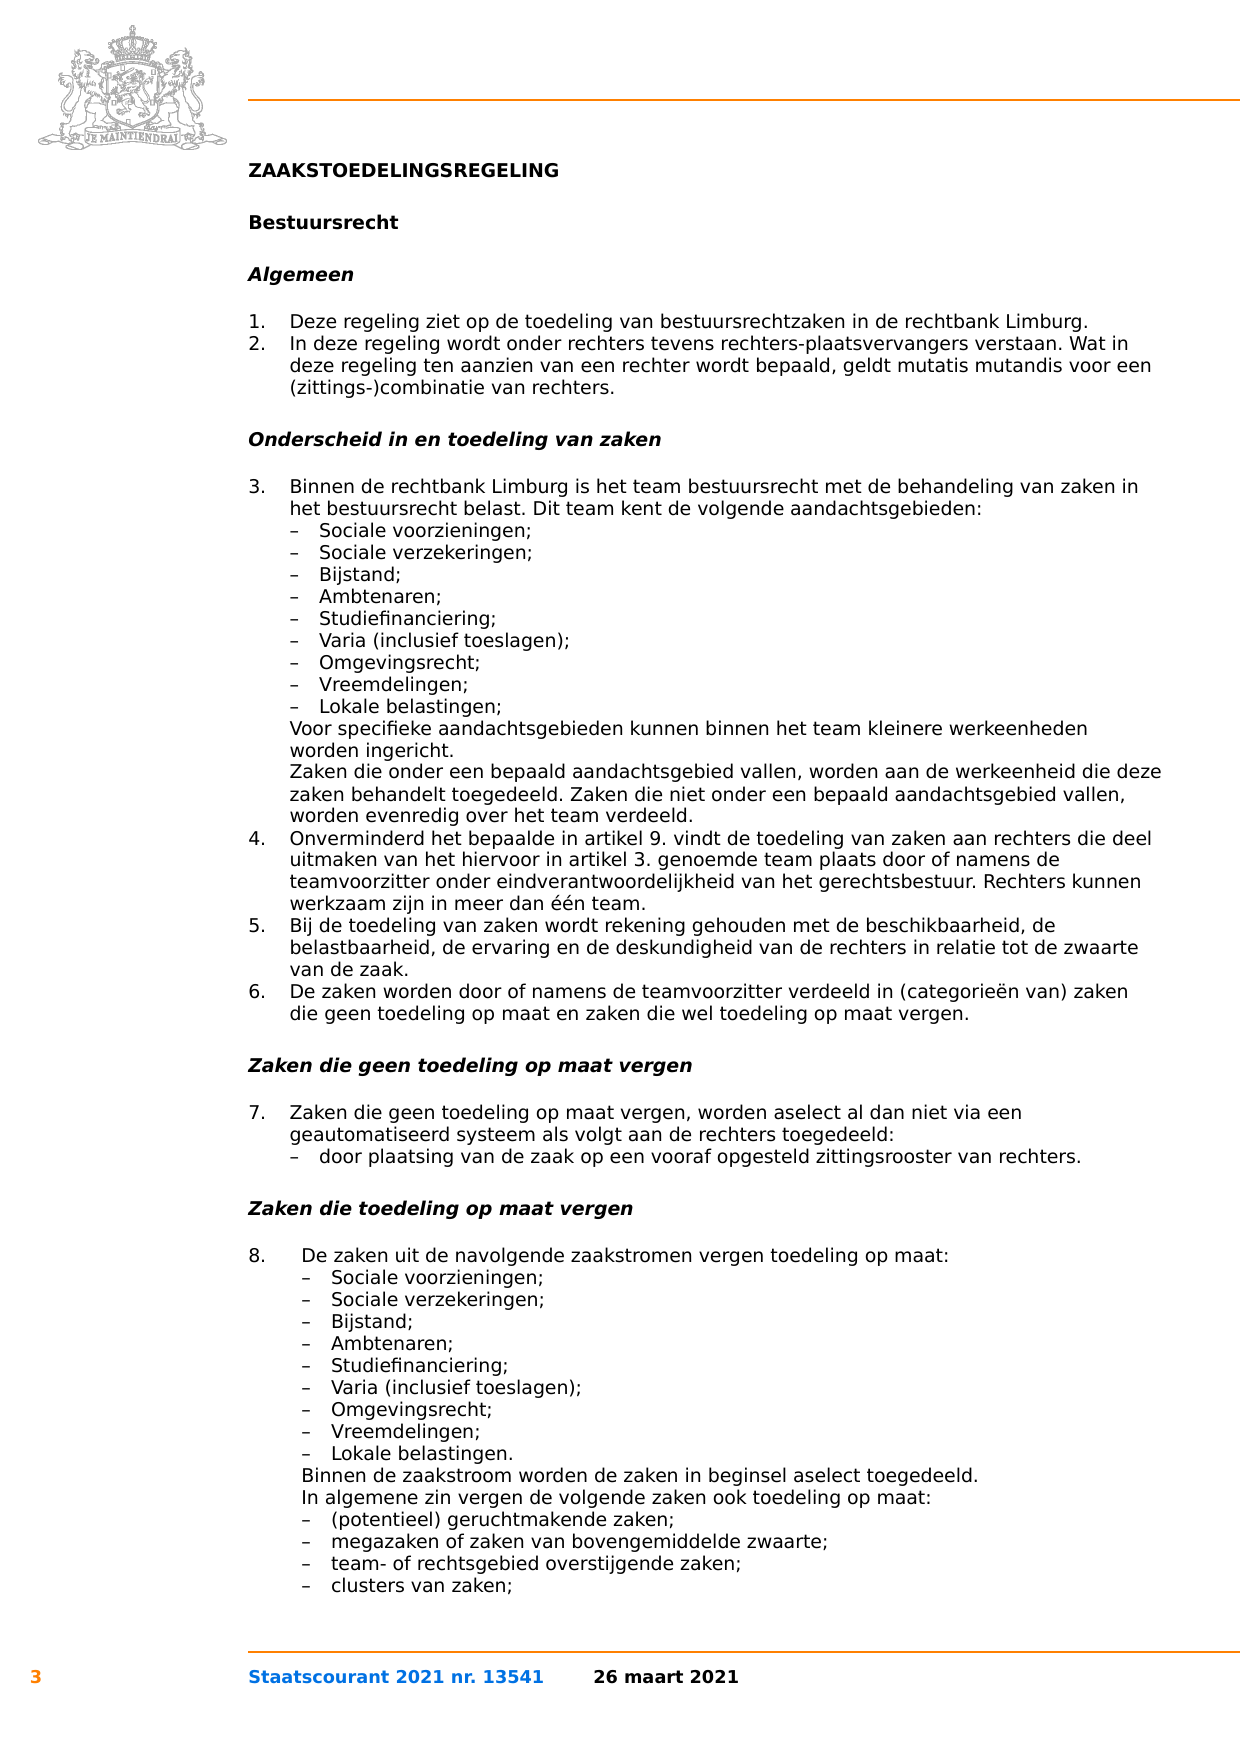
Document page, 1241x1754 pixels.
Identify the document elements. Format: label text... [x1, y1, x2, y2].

text – Varia (inclusief toeslagen); [289, 629, 1163, 652]
text Voor specifieke aandachtsgebieden kunnen binnen het team kleinere werkeenheden worden ingericht. [289, 717, 1163, 761]
picture [38, 25, 227, 150]
text – Vreemdelingen; [289, 673, 1163, 696]
text – Ambtenaren; [289, 586, 1163, 608]
text 8. De zaken uit de navolgende zaakstromen vergen toedeling op maat: [248, 1245, 1163, 1267]
text 5. Bij de toedeling van zaken wordt rekening gehouden met de beschikbaarheid, de belastbaarheid, de ervaring en de deskundigheid van de rechters in relatie tot de zwaarte van de zaak. [248, 915, 1163, 981]
subtitle Onderscheid in en toedeling van zaken [248, 429, 1163, 451]
text – Omgevingsrecht; [301, 1399, 1163, 1421]
text Binnen de zaakstroom worden de zaken in beginsel aselect toegedeeld. [301, 1465, 1163, 1487]
text – Omgevingsrecht; [289, 652, 1163, 673]
text – Studiefinanciering; [289, 608, 1163, 629]
text 6. De zaken worden door of namens de teamvoorzitter verdeeld in (categorieën van) zaken die geen toedeling op maat en zaken die wel toedeling op maat vergen. [248, 981, 1163, 1025]
text – Sociale verzekeringen; [301, 1289, 1163, 1311]
text – Vreemdelingen; [301, 1421, 1163, 1443]
text In algemene zin vergen de volgende zaken ook toedeling op maat: [301, 1487, 1163, 1509]
text 2. In deze regeling wordt onder rechters tevens rechters-plaatsvervangers verstaan. Wat in deze regeling ten aanzien van een rechter wordt bepaald, geldt mutatis mutandis voor een (zittings-)combinatie van rechters. [248, 333, 1163, 399]
text – Studiefinanciering; [301, 1355, 1163, 1377]
subtitle ZAAKSTOEDELINGSREGELING [248, 160, 1163, 182]
text – team- of rechtsgebied overstijgende zaken; [301, 1553, 1163, 1575]
text 7. Zaken die geen toedeling op maat vergen, worden aselect al dan niet via een geautomatiseerd systeem als volgt aan de rechters toegedeeld: [248, 1102, 1163, 1146]
text – Sociale voorzieningen; [301, 1267, 1163, 1289]
text – Lokale belastingen; [289, 696, 1163, 717]
text – Sociale voorzieningen; [289, 520, 1163, 542]
text 4. Onverminderd het bepaalde in artikel 9. vindt de toedeling van zaken aan rechters die deel uitmaken van het hiervoor in artikel 3. genoemde team plaats door of namens de teamvoorzitter onder eindverantwoordelijkheid van het gerechtsbestuur. Rechters kunnen werkzaam zijn in meer dan één team. [248, 827, 1163, 915]
text – megazaken of zaken van bovengemiddelde zwaarte; [301, 1531, 1163, 1553]
text – Varia (inclusief toeslagen); [301, 1377, 1163, 1399]
text – Bijstand; [301, 1311, 1163, 1333]
text – clusters van zaken; [301, 1575, 1163, 1597]
subtitle Algemeen [248, 264, 1163, 286]
text – Lokale belastingen. [301, 1443, 1163, 1465]
text – Sociale verzekeringen; [289, 542, 1163, 564]
text Zaken die onder een bepaald aandachtsgebied vallen, worden aan de werkeenheid die deze zaken behandelt toegedeeld. Zaken die niet onder een bepaald aandachtsgebied vallen, worden evenredig over het team verdeeld. [289, 761, 1163, 827]
subtitle Zaken die geen toedeling op maat vergen [248, 1055, 1163, 1077]
text – door plaatsing van de zaak op een vooraf opgesteld zittingsrooster van rechters. [289, 1146, 1163, 1168]
subtitle Zaken die toedeling op maat vergen [248, 1198, 1163, 1220]
text 3. Binnen de rechtbank Limburg is het team bestuursrecht met de behandeling van zaken in het bestuursrecht belast. Dit team kent de volgende aandachtsgebieden: [248, 476, 1163, 520]
subtitle Bestuursrecht [248, 212, 1163, 234]
text – (potentieel) geruchtmakende zaken; [301, 1509, 1163, 1531]
text – Bijstand; [289, 564, 1163, 586]
text – Ambtenaren; [301, 1333, 1163, 1355]
text 1. Deze regeling ziet op de toedeling van bestuursrechtzaken in de rechtbank Limburg. [248, 311, 1163, 333]
